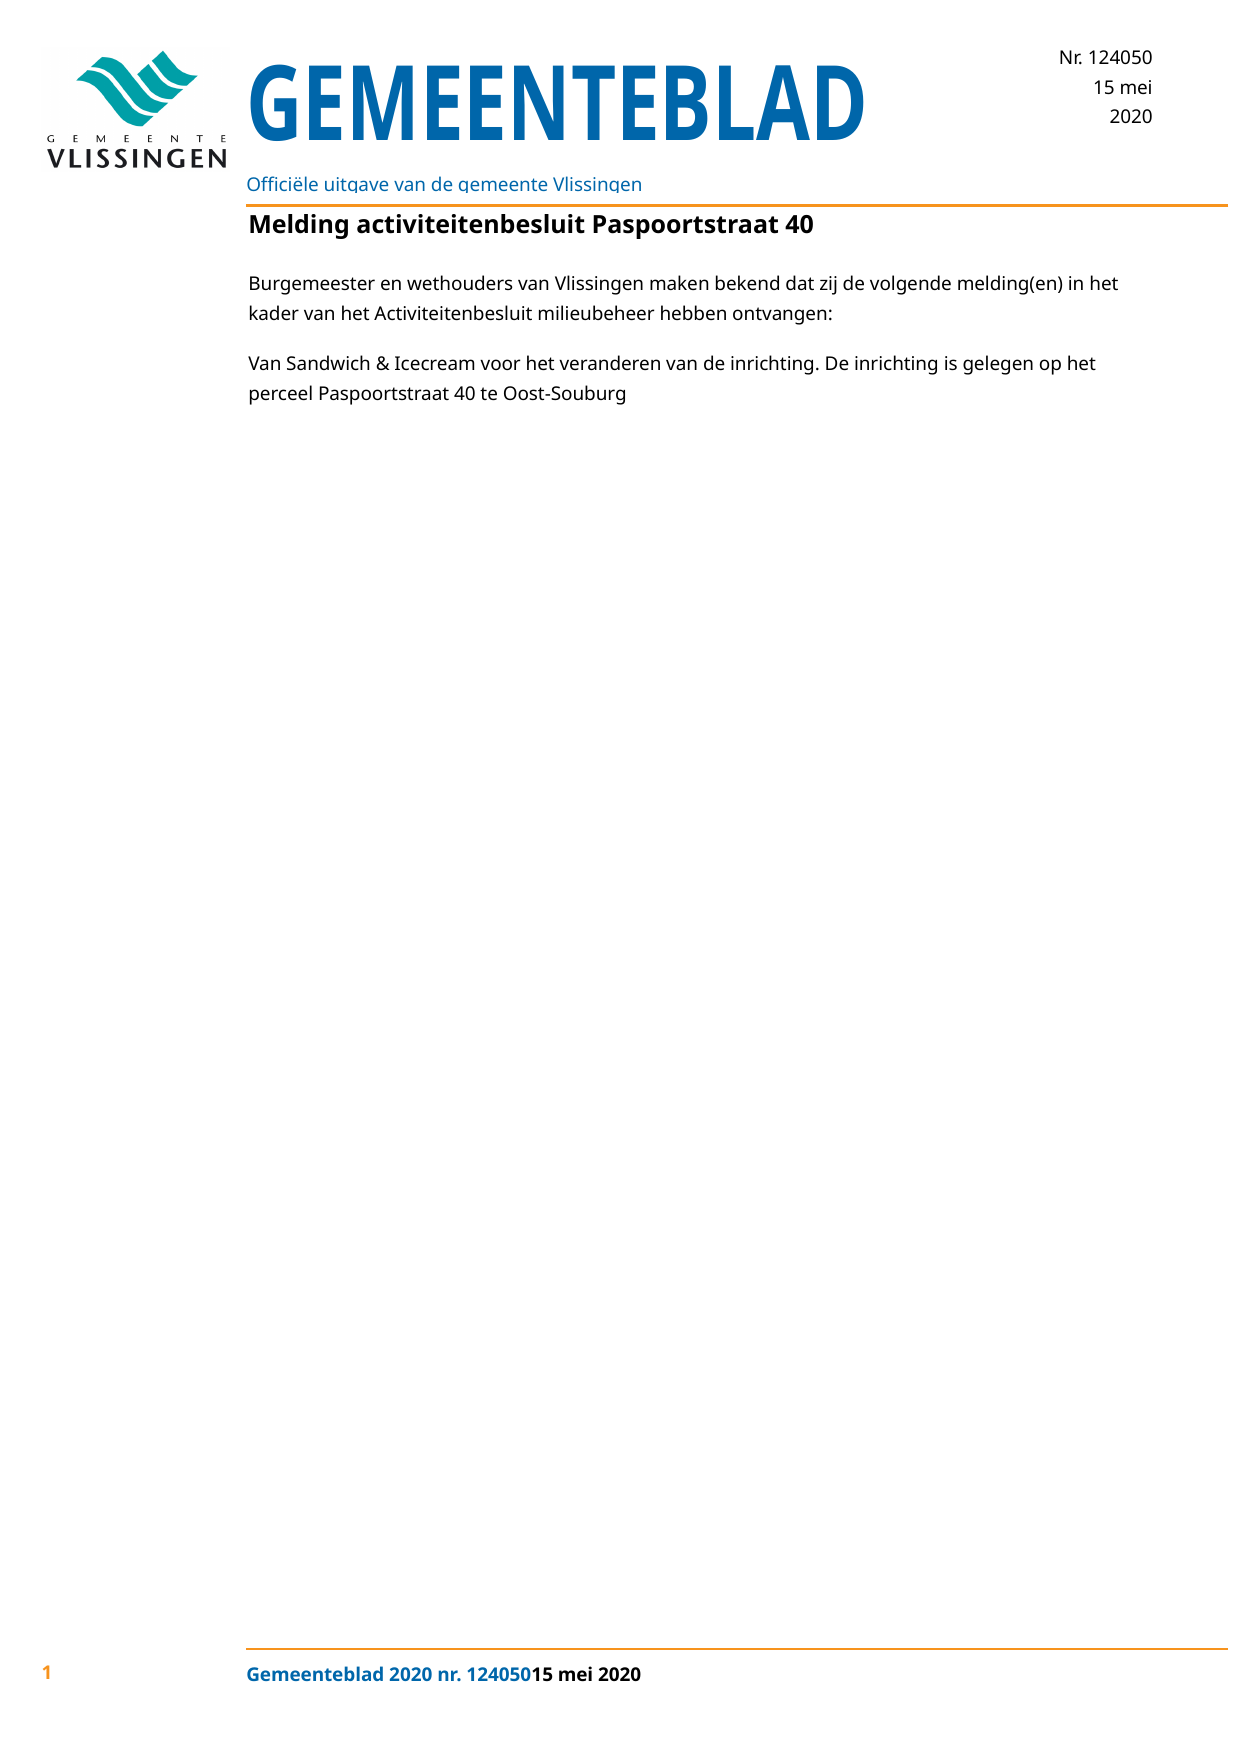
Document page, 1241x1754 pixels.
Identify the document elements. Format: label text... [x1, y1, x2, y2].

text Melding activiteitenbesluit Paspoortstraat 40 [248, 207, 1152, 241]
text Burgemeester en wethouders van Vlissingen maken bekend dat zij de volgende melding(en) in het kader van het Activiteitenbesluit milieubeheer hebben ontvangen: [248, 270, 1152, 326]
text Van Sandwich & Icecream voor het veranderen van de inrichting. De inrichting is gelegen op het perceel Paspoortstraat 40 te Oost-Souburg [248, 350, 1152, 406]
picture [41, 47, 231, 172]
